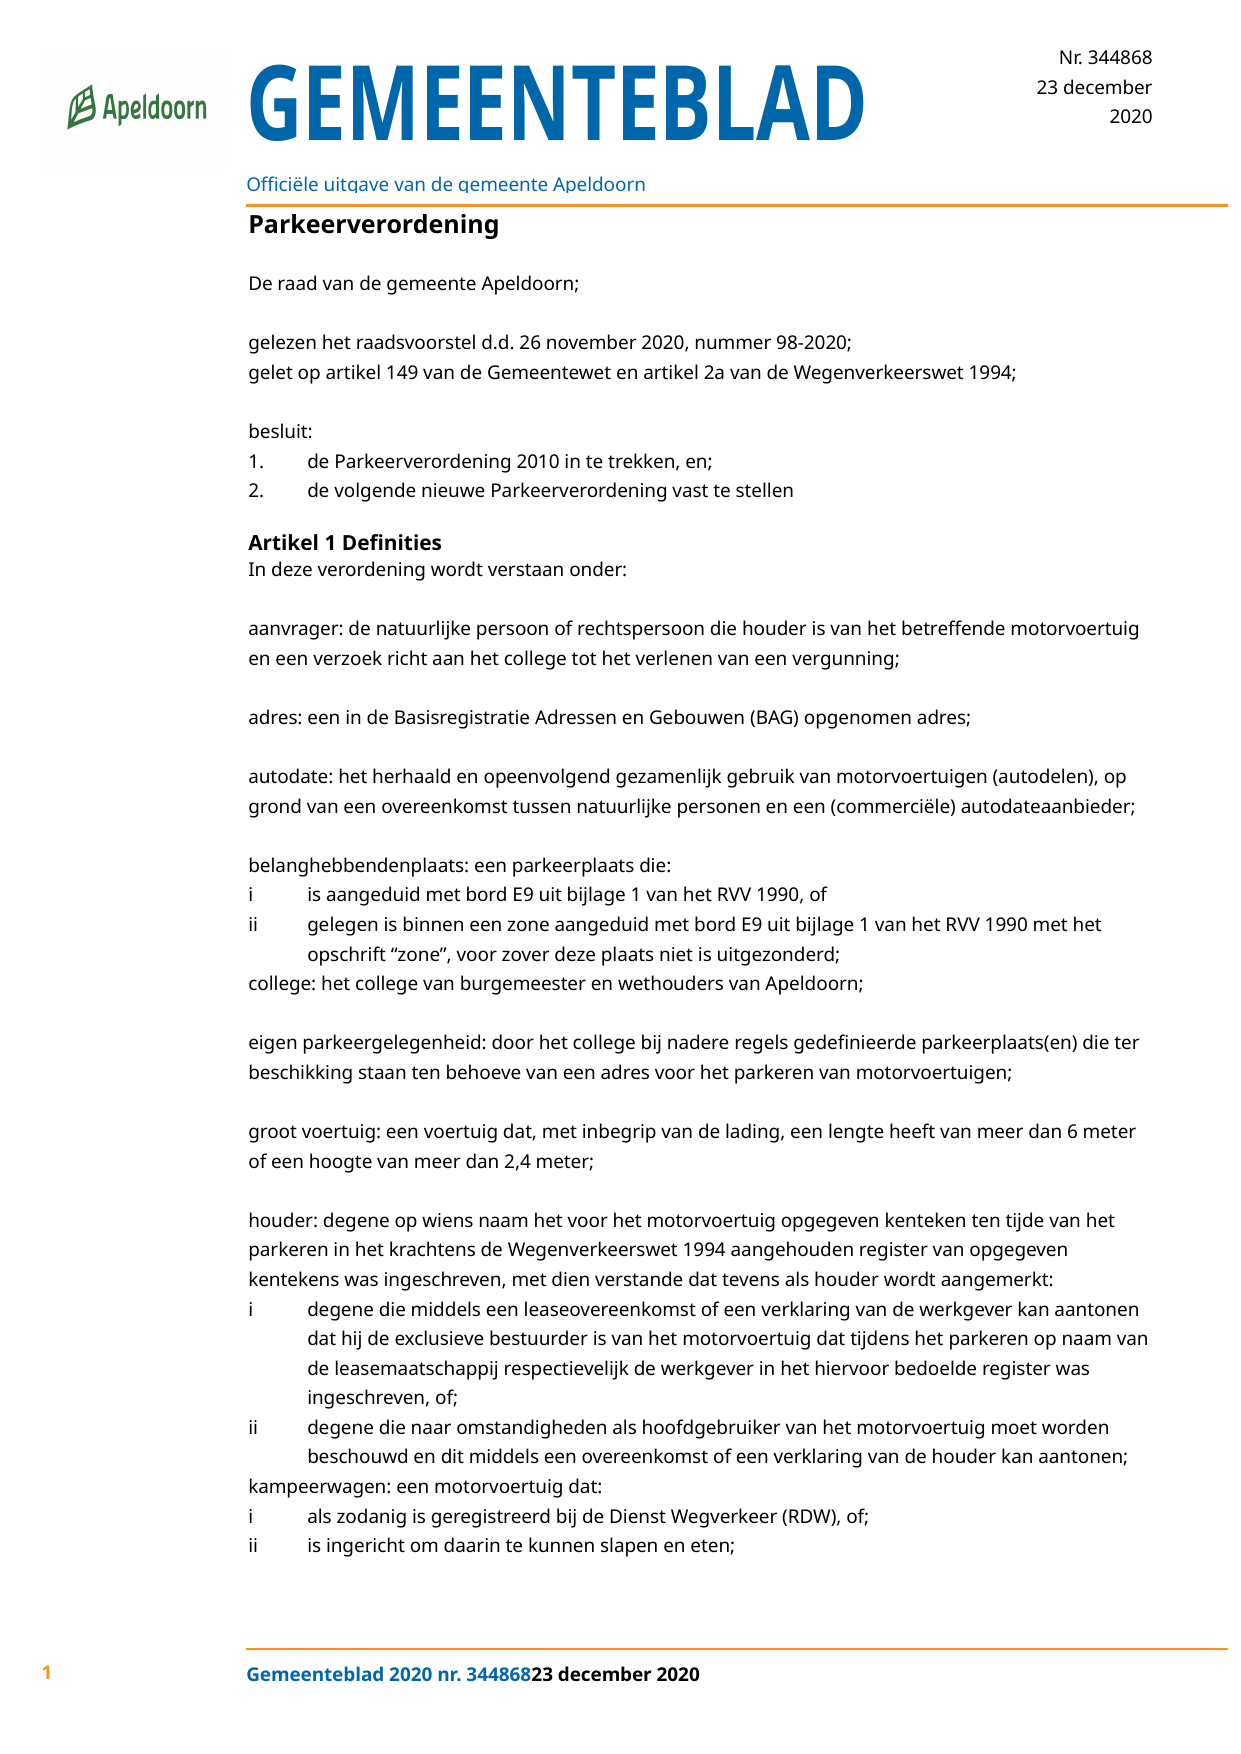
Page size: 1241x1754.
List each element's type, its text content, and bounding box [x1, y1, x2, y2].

list is ingericht om daarin te kunnen slapen en eten; [248, 1532, 1152, 1558]
picture [41, 47, 231, 172]
list gelegen is binnen een zone aangeduid met bord E9 uit bijlage 1 van het RVV 1990 met het opschrift “zone”, voor zover deze plaats niet is uitgezonderd; [248, 911, 1152, 967]
text aanvrager: de natuurlijke persoon of rechtspersoon die houder is van het betreffende motorvoertuig en een verzoek richt aan het college tot het verlenen van een vergunning; [248, 615, 1152, 671]
text eigen parkeergelegenheid: door het college bij nadere regels gedefinieerde parkeerplaats(en) die ter beschikking staan ten behoeve van een adres voor het parkeren van motorvoertuigen; [248, 1029, 1152, 1085]
text Artikel 1 Definities [248, 528, 1152, 556]
text gelezen het raadsvoorstel d.d. 26 november 2020, nummer 98-2020; [248, 329, 1152, 355]
text adres: een in de Basisregistratie Adressen en Gebouwen (BAG) opgenomen adres; [248, 704, 1152, 730]
list de Parkeerverordening 2010 in te trekken, en; [248, 448, 1152, 473]
text belanghebbendenplaats: een parkeerplaats die: [248, 852, 1152, 878]
text college: het college van burgemeester en wethouders van Apeldoorn; [248, 970, 1152, 996]
text In deze verordening wordt verstaan onder: [248, 556, 1152, 582]
text besluit: [248, 418, 1152, 444]
text houder: degene op wiens naam het voor het motorvoertuig opgegeven kenteken ten tijde van het parkeren in het krachtens de Wegenverkeerswet 1994 aangehouden register van opgegeven kentekens was ingeschreven, met dien verstande dat tevens als houder wordt aangemerkt: [248, 1207, 1152, 1292]
list als zodanig is geregistreerd bij de Dienst Wegverkeer (RDW), of; [248, 1503, 1152, 1529]
list degene die middels een leaseovereenkomst of een verklaring van de werkgever kan aantonen dat hij de exclusieve bestuurder is van het motorvoertuig dat tijdens het parkeren op naam van de leasemaatschappij respectievelijk de werkgever in het hiervoor bedoelde register was ingeschreven, of; [248, 1296, 1152, 1410]
list degene die naar omstandigheden als hoofdgebruiker van het motorvoertuig moet worden beschouwd en dit middels een overeenkomst of een verklaring van de houder kan aantonen; [248, 1414, 1152, 1469]
text De raad van de gemeente Apeldoorn; [248, 270, 1152, 296]
text autodate: het herhaald en opeenvolgend gezamenlijk gebruik van motorvoertuigen (autodelen), op grond van een overeenkomst tussen natuurlijke personen en een (commerciële) autodateaanbieder; [248, 763, 1152, 819]
text groot voertuig: een voertuig dat, met inbegrip van de lading, een lengte heeft van meer dan 6 meter of een hoogte van meer dan 2,4 meter; [248, 1118, 1152, 1174]
text kampeerwagen: een motorvoertuig dat: [248, 1473, 1152, 1499]
text gelet op artikel 149 van de Gemeentewet en artikel 2a van de Wegenverkeerswet 1994; [248, 359, 1152, 385]
text Parkeerverordening [248, 207, 1152, 241]
list is aangeduid met bord E9 uit bijlage 1 van het RVV 1990, of [248, 882, 1152, 907]
list de volgende nieuwe Parkeerverordening vast te stellen [248, 477, 1152, 503]
